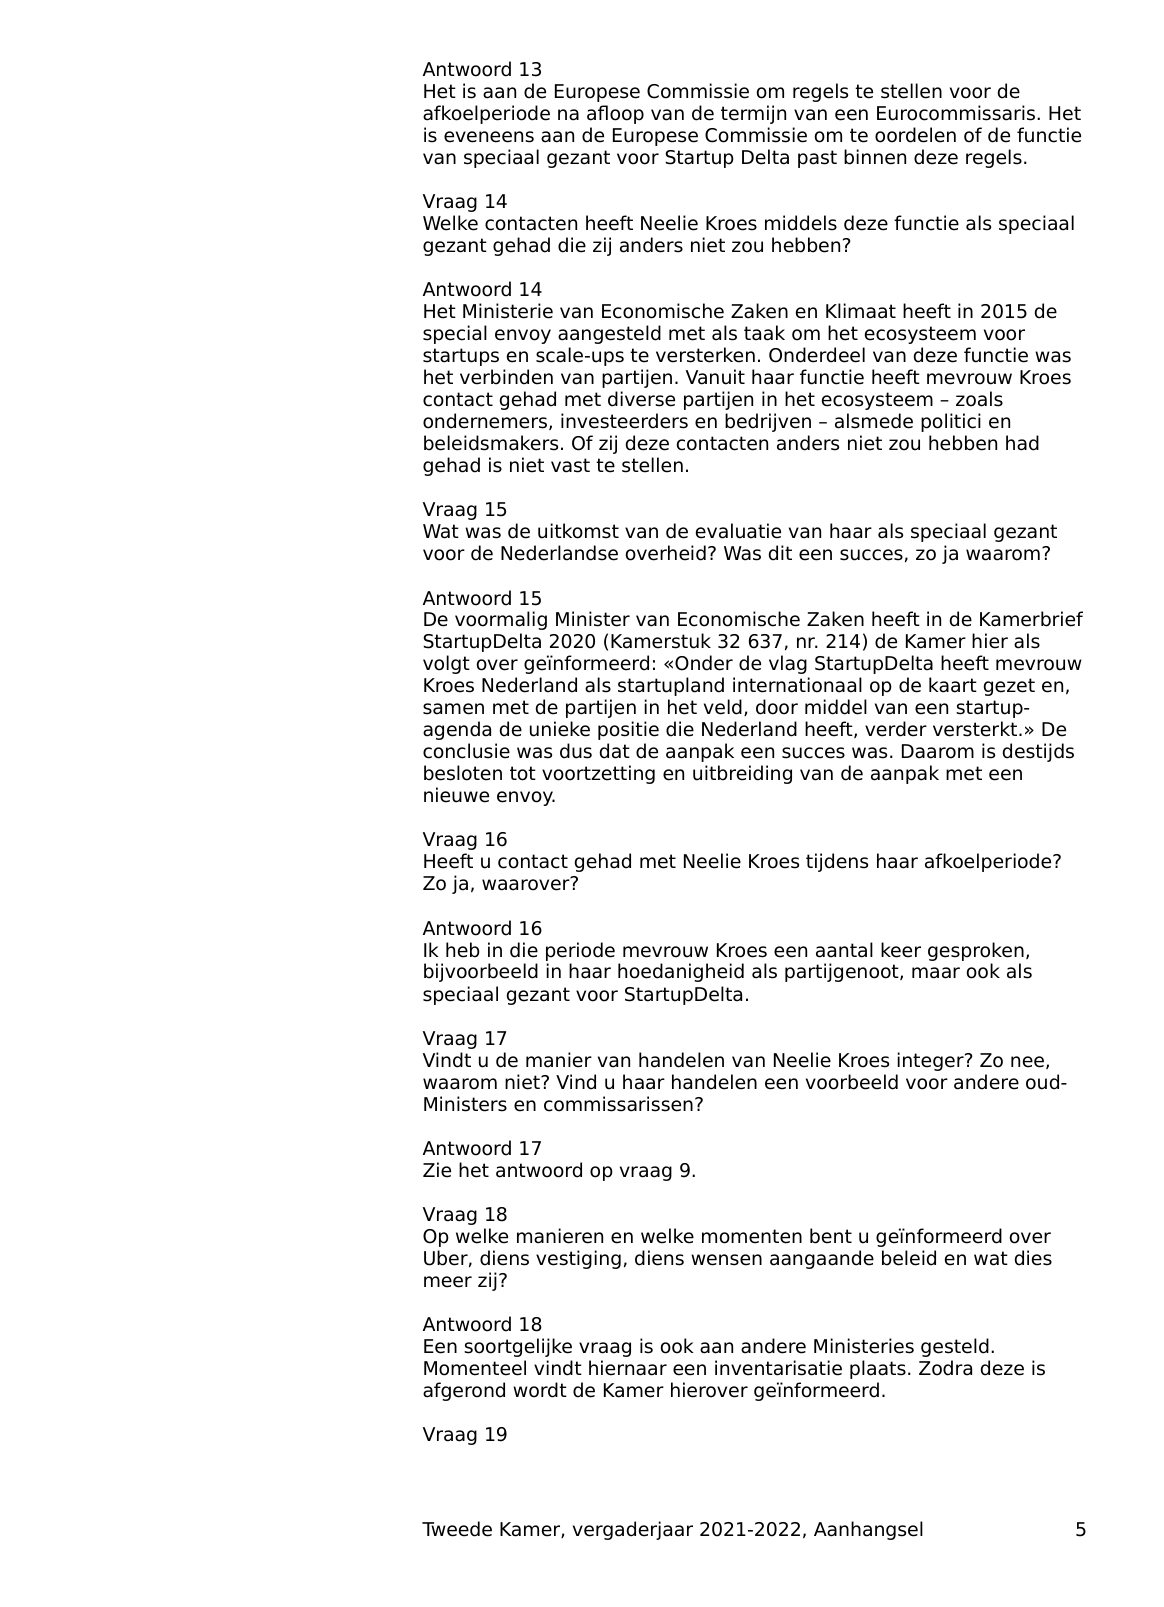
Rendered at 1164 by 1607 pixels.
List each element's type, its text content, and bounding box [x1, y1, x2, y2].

text Zie het antwoord op vraag 9. [422, 1160, 1087, 1182]
text Antwoord 16 [422, 917, 1087, 939]
text Het Ministerie van Economische Zaken en Klimaat heeft in 2015 de special envoy aangesteld met als taak om het ecosysteem voor startups en scale-ups te versterken. Onderdeel van deze functie was het verbinden van partijen. Vanuit haar functie heeft mevrouw Kroes contact gehad met diverse partijen in het ecosysteem – zoals ondernemers, investeerders en bedrijven – alsmede politici en beleidsmakers. Of zij deze contacten anders niet zou hebben had gehad is niet vast te stellen. [422, 301, 1087, 477]
text Vraag 19 [422, 1424, 1087, 1446]
text De voormalig Minister van Economische Zaken heeft in de Kamerbrief StartupDelta 2020 (Kamerstuk 32 637, nr. 214) de Kamer hier als volgt over geïnformeerd: «Onder de vlag StartupDelta heeft mevrouw Kroes Nederland als startupland internationaal op de kaart gezet en, samen met de partijen in het veld, door middel van een startup-agenda de unieke positie die Nederland heeft, verder versterkt.» De conclusie was dus dat de aanpak een succes was. Daarom is destijds besloten tot voortzetting en uitbreiding van de aanpak met een nieuwe envoy. [422, 609, 1087, 807]
text Vraag 17 [422, 1028, 1087, 1049]
text Vraag 15 [422, 499, 1087, 521]
text Wat was de uitkomst van de evaluatie van haar als speciaal gezant voor de Nederlandse overheid? Was dit een succes, zo ja waarom? [422, 521, 1087, 565]
text Vraag 18 [422, 1204, 1087, 1226]
text Vindt u de manier van handelen van Neelie Kroes integer? Zo nee, waarom niet? Vind u haar handelen een voorbeeld voor andere oud-Ministers en commissarissen? [422, 1049, 1087, 1116]
text Het is aan de Europese Commissie om regels te stellen voor de afkoelperiode na afloop van de termijn van een Eurocommissaris. Het is eveneens aan de Europese Commissie om te oordelen of de functie van speciaal gezant voor Startup Delta past binnen deze regels. [422, 81, 1087, 169]
text Vraag 16 [422, 829, 1087, 851]
text Antwoord 14 [422, 279, 1087, 301]
text Op welke manieren en welke momenten bent u geïnformeerd over Uber, diens vestiging, diens wensen aangaande beleid en wat dies meer zij? [422, 1226, 1087, 1292]
text Een soortgelijke vraag is ook aan andere Ministeries gesteld. Momenteel vindt hiernaar een inventarisatie plaats. Zodra deze is afgerond wordt de Kamer hierover geïnformeerd. [422, 1336, 1087, 1402]
text Antwoord 13 [422, 59, 1087, 81]
text Heeft u contact gehad met Neelie Kroes tijdens haar afkoelperiode? Zo ja, waarover? [422, 851, 1087, 895]
text Vraag 14 [422, 191, 1087, 213]
text Antwoord 18 [422, 1314, 1087, 1336]
text Ik heb in die periode mevrouw Kroes een aantal keer gesproken, bijvoorbeeld in haar hoedanigheid als partijgenoot, maar ook als speciaal gezant voor StartupDelta. [422, 939, 1087, 1005]
text Antwoord 17 [422, 1138, 1087, 1160]
text Welke contacten heeft Neelie Kroes middels deze functie als speciaal gezant gehad die zij anders niet zou hebben? [422, 213, 1087, 257]
text Antwoord 15 [422, 587, 1087, 609]
